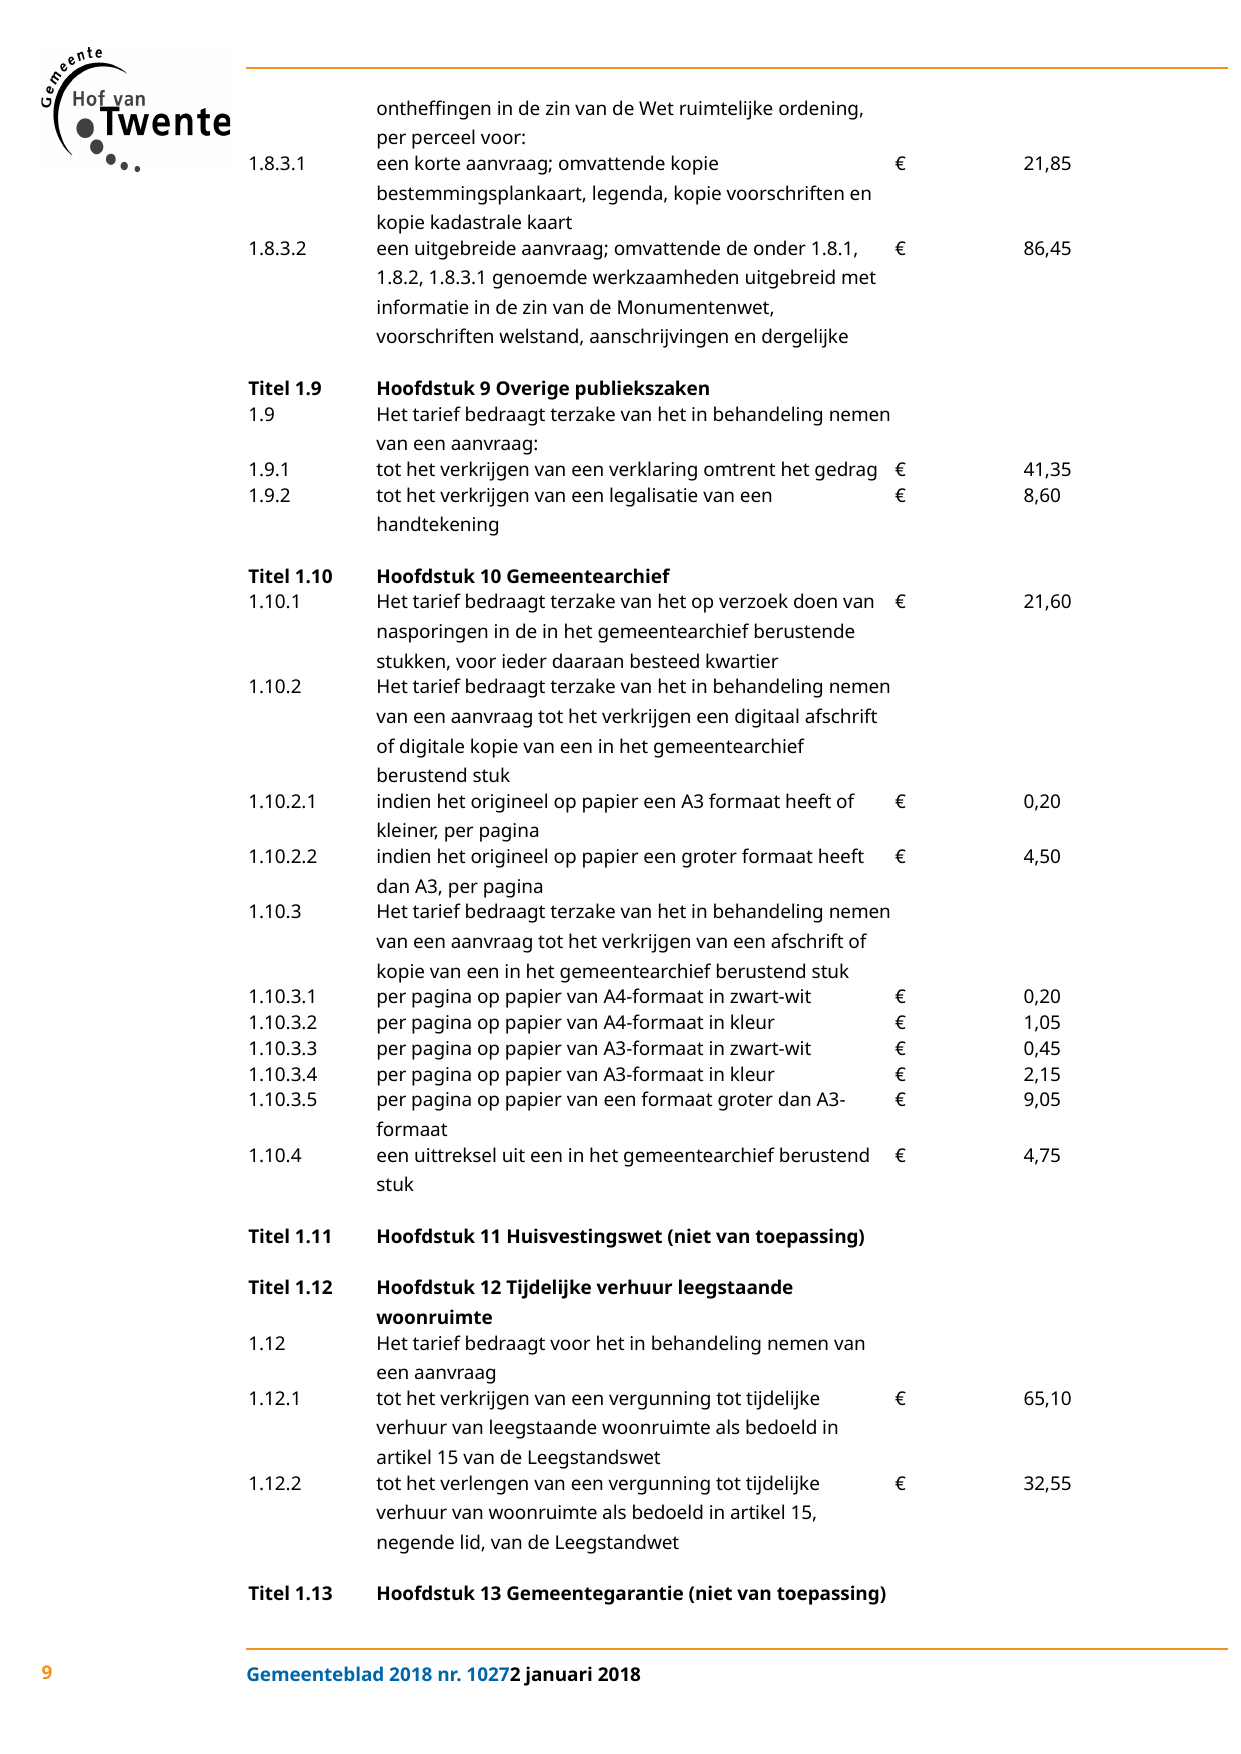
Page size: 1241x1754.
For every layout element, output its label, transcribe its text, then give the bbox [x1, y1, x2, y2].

table_cell 1,05 [1023, 1009, 1152, 1035]
table_cell per pagina op papier van A4-formaat in zwart-wit [376, 984, 895, 1009]
table_cell per pagina op papier van een formaat groter dan A3-formaat [376, 1087, 895, 1142]
table_cell Het tarief bedraagt terzake van het in behandeling nemen van een aanvraag tot het verkrijgen een digitaal afschrift of digitale kopie van een in het gemeentearchief berustend stuk [376, 674, 895, 788]
table_cell [248, 1555, 376, 1581]
table_cell [895, 1555, 1023, 1581]
table_cell 41,35 [1023, 456, 1152, 482]
table_cell [1023, 537, 1152, 563]
table_cell € [895, 589, 1023, 674]
table_cell 21,85 [1023, 150, 1152, 235]
table_cell [895, 563, 1023, 589]
table_cell Het tarief bedraagt terzake van het in behandeling nemen van een aanvraag: [376, 401, 895, 456]
table_cell indien het origineel op papier een groter formaat heeft dan A3, per pagina [376, 844, 895, 899]
table_cell Het tarief bedraagt terzake van het op verzoek doen van nasporingen in de in het gemeentearchief berustende stukken, voor ieder daaraan besteed kwartier [376, 589, 895, 674]
table_cell 8,60 [1023, 482, 1152, 537]
table_cell € [895, 235, 1023, 349]
table_cell [248, 350, 376, 375]
table_cell een uitgebreide aanvraag; omvattende de onder 1.8.1, 1.8.2, 1.8.3.1 genoemde werkzaamheden uitgebreid met informatie in de zin van de Monumentenwet, voorschriften welstand, aanschrijvingen en dergelijke [376, 235, 895, 349]
table_cell € [895, 788, 1023, 843]
table_cell 0,20 [1023, 788, 1152, 843]
table_cell [248, 1249, 376, 1274]
table_cell [248, 537, 376, 563]
table_cell 1.9.1 [248, 456, 376, 482]
table_cell tot het verkrijgen van een vergunning tot tijdelijke verhuur van leegstaande woonruimte als bedoeld in artikel 15 van de Leegstandswet [376, 1385, 895, 1470]
table_cell [1023, 1249, 1152, 1274]
table_cell Het tarief bedraagt voor het in behandeling nemen van een aanvraag [376, 1330, 895, 1385]
table_cell 1.8.3.1 [248, 150, 376, 235]
table_cell € [895, 456, 1023, 482]
table_cell 2,15 [1023, 1061, 1152, 1087]
table_cell [895, 1581, 1023, 1606]
table_cell [895, 1197, 1023, 1223]
table_cell indien het origineel op papier een A3 formaat heeft of kleiner, per pagina [376, 788, 895, 843]
table_cell Hoofdstuk 10 Gemeentearchief [376, 563, 895, 589]
table_cell € [895, 482, 1023, 537]
table_cell 1.8.3.2 [248, 235, 376, 349]
table_cell 1.12.1 [248, 1385, 376, 1470]
table_cell 1.10.2.2 [248, 844, 376, 899]
table_cell € [895, 1385, 1023, 1470]
table_cell Titel 1.9 [248, 375, 376, 401]
table_cell € [895, 1087, 1023, 1142]
table_cell € [895, 1142, 1023, 1197]
table_cell € [895, 150, 1023, 235]
table_cell [1023, 1330, 1152, 1385]
table_cell € [895, 1470, 1023, 1555]
table_cell Titel 1.13 [248, 1581, 376, 1606]
table_cell 1.10.3.5 [248, 1087, 376, 1142]
table_cell 65,10 [1023, 1385, 1152, 1470]
table_cell 0,20 [1023, 984, 1152, 1009]
table_cell [895, 1274, 1023, 1330]
table_cell 1.10.3 [248, 899, 376, 984]
table_cell [1023, 1223, 1152, 1249]
table_cell Hoofdstuk 13 Gemeentegarantie (niet van toepassing) [376, 1581, 895, 1606]
table_cell [1023, 401, 1152, 456]
table_cell [376, 537, 895, 563]
table_cell [895, 401, 1023, 456]
table_cell ontheffingen in de zin van de Wet ruimtelijke ordening, per perceel voor: [376, 95, 895, 150]
table_cell [895, 899, 1023, 984]
table_cell 1.10.1 [248, 589, 376, 674]
table_cell [1023, 95, 1152, 150]
table_cell Hoofdstuk 9 Overige publiekszaken [376, 375, 895, 401]
table_cell 32,55 [1023, 1470, 1152, 1555]
table_cell [895, 95, 1023, 150]
table_cell Hoofdstuk 12 Tijdelijke verhuur leegstaande woonruimte [376, 1274, 895, 1330]
table_cell per pagina op papier van A4-formaat in kleur [376, 1009, 895, 1035]
table_cell [1023, 1555, 1152, 1581]
table_cell [376, 1249, 895, 1274]
table_cell [1023, 899, 1152, 984]
table_cell 0,45 [1023, 1035, 1152, 1061]
table_cell per pagina op papier van A3-formaat in zwart-wit [376, 1035, 895, 1061]
table_cell per pagina op papier van A3-formaat in kleur [376, 1061, 895, 1087]
table_cell [1023, 350, 1152, 375]
table_cell [1023, 1581, 1152, 1606]
table_cell 1.10.3.4 [248, 1061, 376, 1087]
table_cell Hoofdstuk 11 Huisvestingswet (niet van toepassing) [376, 1223, 895, 1249]
table_cell 1.10.2 [248, 674, 376, 788]
table_cell [895, 1249, 1023, 1274]
table_cell [1023, 674, 1152, 788]
table_cell [895, 537, 1023, 563]
table_cell Het tarief bedraagt terzake van het in behandeling nemen van een aanvraag tot het verkrijgen van een afschrift of kopie van een in het gemeentearchief berustend stuk [376, 899, 895, 984]
table_cell 1.12.2 [248, 1470, 376, 1555]
table_cell 4,75 [1023, 1142, 1152, 1197]
table_cell 1.10.3.3 [248, 1035, 376, 1061]
table_cell [895, 1223, 1023, 1249]
table_cell tot het verlengen van een vergunning tot tijdelijke verhuur van woonruimte als bedoeld in artikel 15, negende lid, van de Leegstandwet [376, 1470, 895, 1555]
table_cell 9,05 [1023, 1087, 1152, 1142]
table_cell 1.10.4 [248, 1142, 376, 1197]
table_cell [895, 350, 1023, 375]
table_cell [895, 375, 1023, 401]
table_cell 1.12 [248, 1330, 376, 1385]
table_cell [376, 1555, 895, 1581]
table_cell [895, 1330, 1023, 1385]
table_cell tot het verkrijgen van een verklaring omtrent het gedrag [376, 456, 895, 482]
table_cell 86,45 [1023, 235, 1152, 349]
table_cell een uittreksel uit een in het gemeentearchief berustend stuk [376, 1142, 895, 1197]
table_cell [1023, 375, 1152, 401]
table_cell [376, 1197, 895, 1223]
table_cell 1.10.2.1 [248, 788, 376, 843]
table_cell [895, 674, 1023, 788]
table_cell 1.9 [248, 401, 376, 456]
table_cell 21,60 [1023, 589, 1152, 674]
table_cell [376, 350, 895, 375]
table_cell 1.10.3.1 [248, 984, 376, 1009]
table_cell [1023, 1274, 1152, 1330]
table_cell 1.10.3.2 [248, 1009, 376, 1035]
table_cell Titel 1.12 [248, 1274, 376, 1330]
table_cell Titel 1.11 [248, 1223, 376, 1249]
table_cell € [895, 844, 1023, 899]
table_cell [248, 95, 376, 150]
table_cell € [895, 984, 1023, 1009]
table_cell Titel 1.10 [248, 563, 376, 589]
table_cell 4,50 [1023, 844, 1152, 899]
table_cell 1.9.2 [248, 482, 376, 537]
picture [41, 47, 231, 172]
table_cell [1023, 563, 1152, 589]
table_cell [248, 1197, 376, 1223]
table_cell € [895, 1061, 1023, 1087]
table_cell [1023, 1197, 1152, 1223]
table_cell € [895, 1009, 1023, 1035]
table_cell tot het verkrijgen van een legalisatie van een handtekening [376, 482, 895, 537]
table_cell € [895, 1035, 1023, 1061]
table_cell een korte aanvraag; omvattende kopie bestemmingsplankaart, legenda, kopie voorschriften en kopie kadastrale kaart [376, 150, 895, 235]
